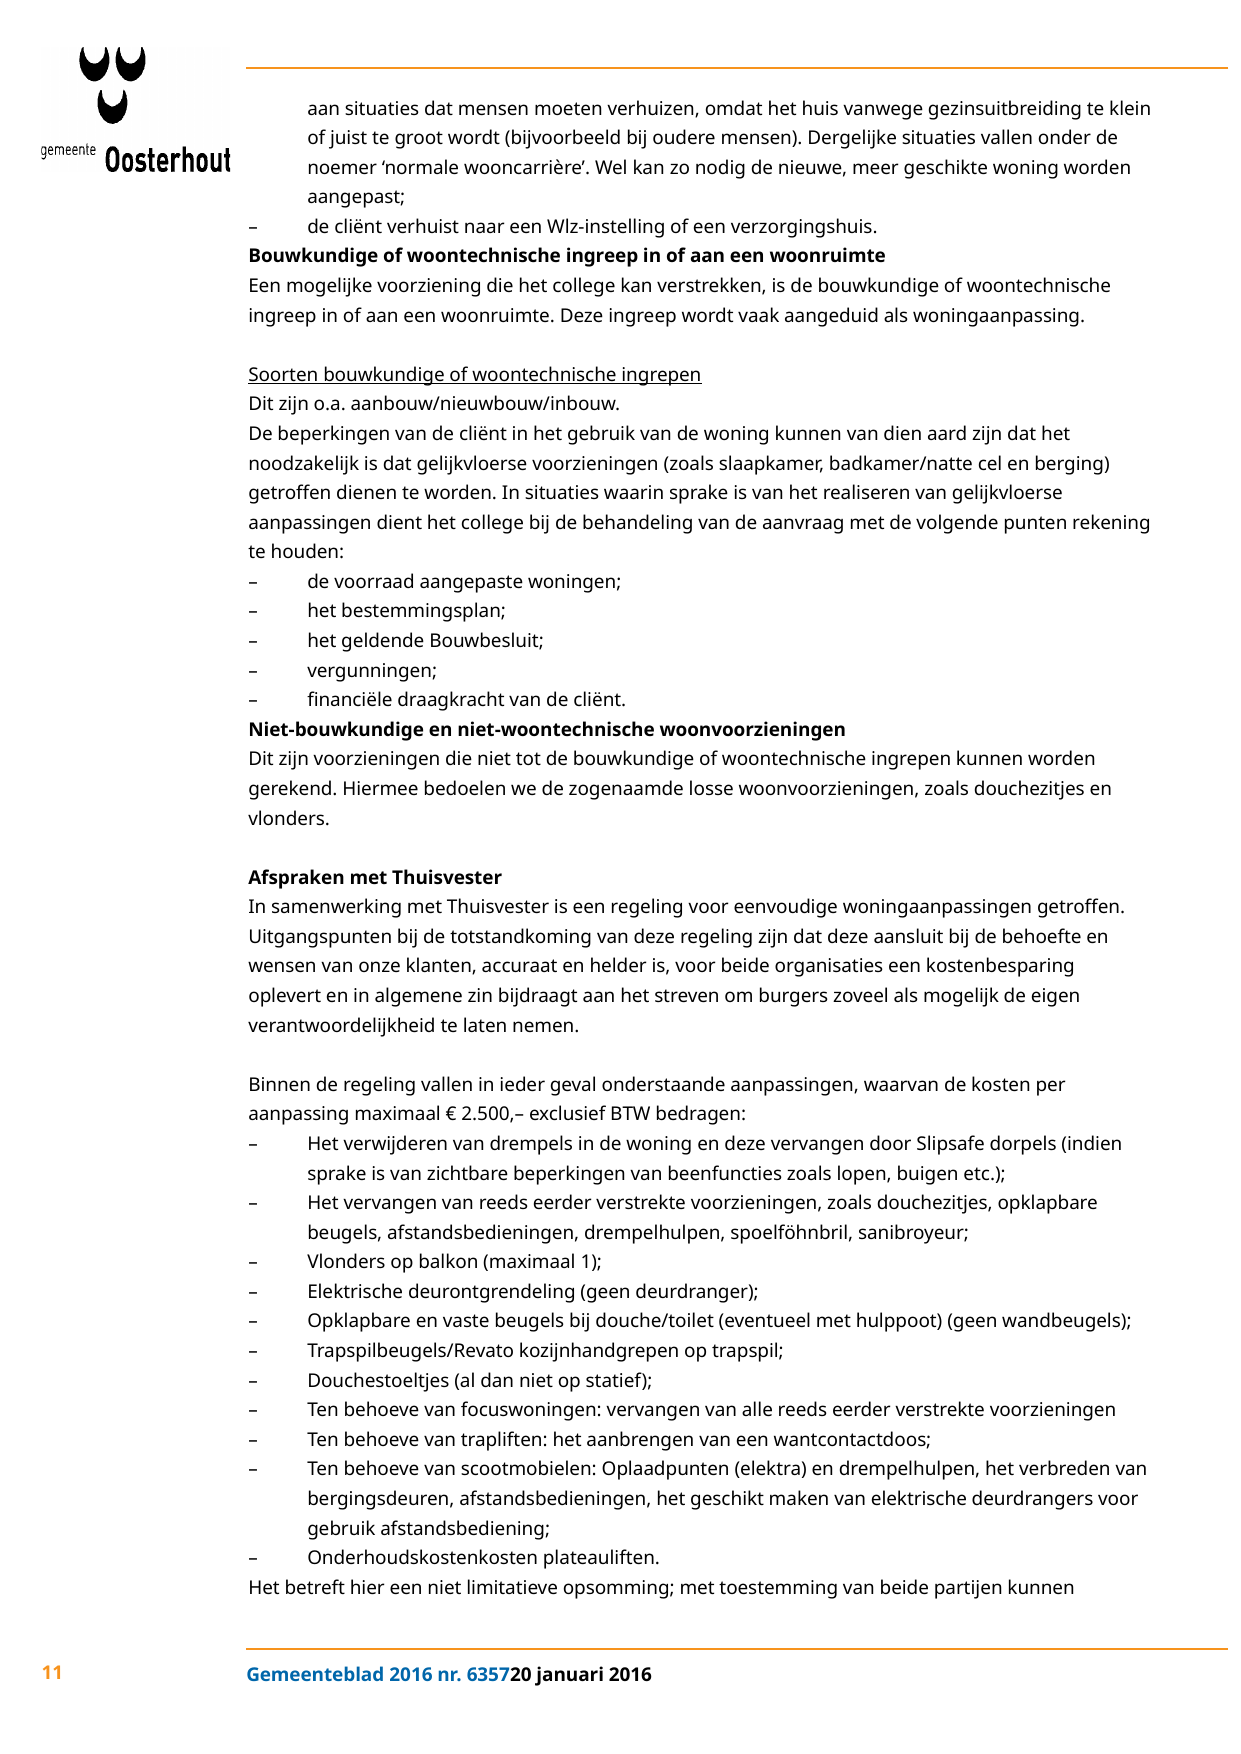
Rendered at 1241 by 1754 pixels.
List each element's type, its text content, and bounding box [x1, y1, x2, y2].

text Binnen de regeling vallen in ieder geval onderstaande aanpassingen, waarvan de kosten per aanpassing maximaal € 2.500,– exclusief BTW bedragen: [248, 1071, 1152, 1126]
text De beperkingen van de cliënt in het gebruik van de woning kunnen van dien aard zijn dat het noodzakelijk is dat gelijkvloerse voorzieningen (zoals slaapkamer, badkamer/natte cel en berging) getroffen dienen te worden. In situaties waarin sprake is van het realiseren van gelijkvloerse aanpassingen dient het college bij de behandeling van de aanvraag met de volgende punten rekening te houden: [248, 420, 1152, 564]
list financiële draagkracht van de cliënt. [248, 686, 1152, 712]
list Ten behoeve van trapliften: het aanbrengen van een wantcontactdoos; [248, 1426, 1152, 1452]
list Het vervangen van reeds eerder verstrekte voorzieningen, zoals douchezitjes, opklapbare beugels, afstandsbedieningen, drempelhulpen, spoelföhnbril, sanibroyeur; [248, 1189, 1152, 1245]
text Bouwkundige of woontechnische ingreep in of aan een woonruimte [248, 243, 1152, 268]
text In samenwerking met Thuisvester is een regeling voor eenvoudige woningaanpassingen getroffen. Uitgangspunten bij de totstandkoming van deze regeling zijn dat deze aansluit bij de behoefte en wensen van onze klanten, accuraat en helder is, voor beide organisaties een kostenbesparing oplevert en in algemene zin bijdraagt aan het streven om burgers zoveel als mogelijk de eigen verantwoordelijkheid te laten nemen. [248, 893, 1152, 1038]
text Het betreft hier een niet limitatieve opsomming; met toestemming van beide partijen kunnen [248, 1574, 1152, 1600]
text Dit zijn voorzieningen die niet tot de bouwkundige of woontechnische ingrepen kunnen worden gerekend. Hiermee bedoelen we de zogenaamde losse woonvoorzieningen, zoals douchezitjes en vlonders. [248, 746, 1152, 831]
list Het verwijderen van drempels in de woning en deze vervangen door Slipsafe dorpels (indien sprake is van zichtbare beperkingen van beenfuncties zoals lopen, buigen etc.); [248, 1130, 1152, 1186]
list aan situaties dat mensen moeten verhuizen, omdat het huis vanwege gezinsuitbreiding te klein of juist te groot wordt (bijvoorbeeld bij oudere mensen). Dergelijke situaties vallen onder de noemer ‘normale wooncarrière’. Wel kan zo nodig de nieuwe, meer geschikte woning worden aangepast; [248, 95, 1152, 209]
list Ten behoeve van focuswoningen: vervangen van alle reeds eerder verstrekte voorzieningen [248, 1396, 1152, 1422]
text Niet-bouwkundige en niet-woontechnische woonvoorzieningen [248, 716, 1152, 742]
list Trapspilbeugels/Revato kozijnhandgrepen op trapspil; [248, 1337, 1152, 1363]
list Elektrische deurontgrendeling (geen deurdranger); [248, 1278, 1152, 1304]
text Afspraken met Thuisvester [248, 864, 1152, 890]
list Douchestoeltjes (al dan niet op statief); [248, 1367, 1152, 1393]
text Dit zijn o.a. aanbouw/nieuwbouw/inbouw. [248, 391, 1152, 416]
list het bestemmingsplan; [248, 598, 1152, 623]
list Vlonders op balkon (maximaal 1); [248, 1248, 1152, 1274]
list de cliënt verhuist naar een Wlz-instelling of een verzorgingshuis. [248, 213, 1152, 239]
list Ten behoeve van scootmobielen: Oplaadpunten (elektra) en drempelhulpen, het verbreden van bergingsdeuren, afstandsbedieningen, het geschikt maken van elektrische deurdrangers voor gebruik afstandsbediening; [248, 1456, 1152, 1541]
text Soorten bouwkundige of woontechnische ingrepen [248, 361, 1152, 387]
list Opklapbare en vaste beugels bij douche/toilet (eventueel met hulppoot) (geen wandbeugels); [248, 1308, 1152, 1333]
list het geldende Bouwbesluit; [248, 627, 1152, 653]
picture [41, 47, 231, 172]
list de voorraad aangepaste woningen; [248, 568, 1152, 594]
list Onderhoudskostenkosten plateauliften. [248, 1544, 1152, 1570]
list vergunningen; [248, 657, 1152, 683]
text Een mogelijke voorziening die het college kan verstrekken, is de bouwkundige of woontechnische ingreep in of aan een woonruimte. Deze ingreep wordt vaak aangeduid als woningaanpassing. [248, 272, 1152, 328]
